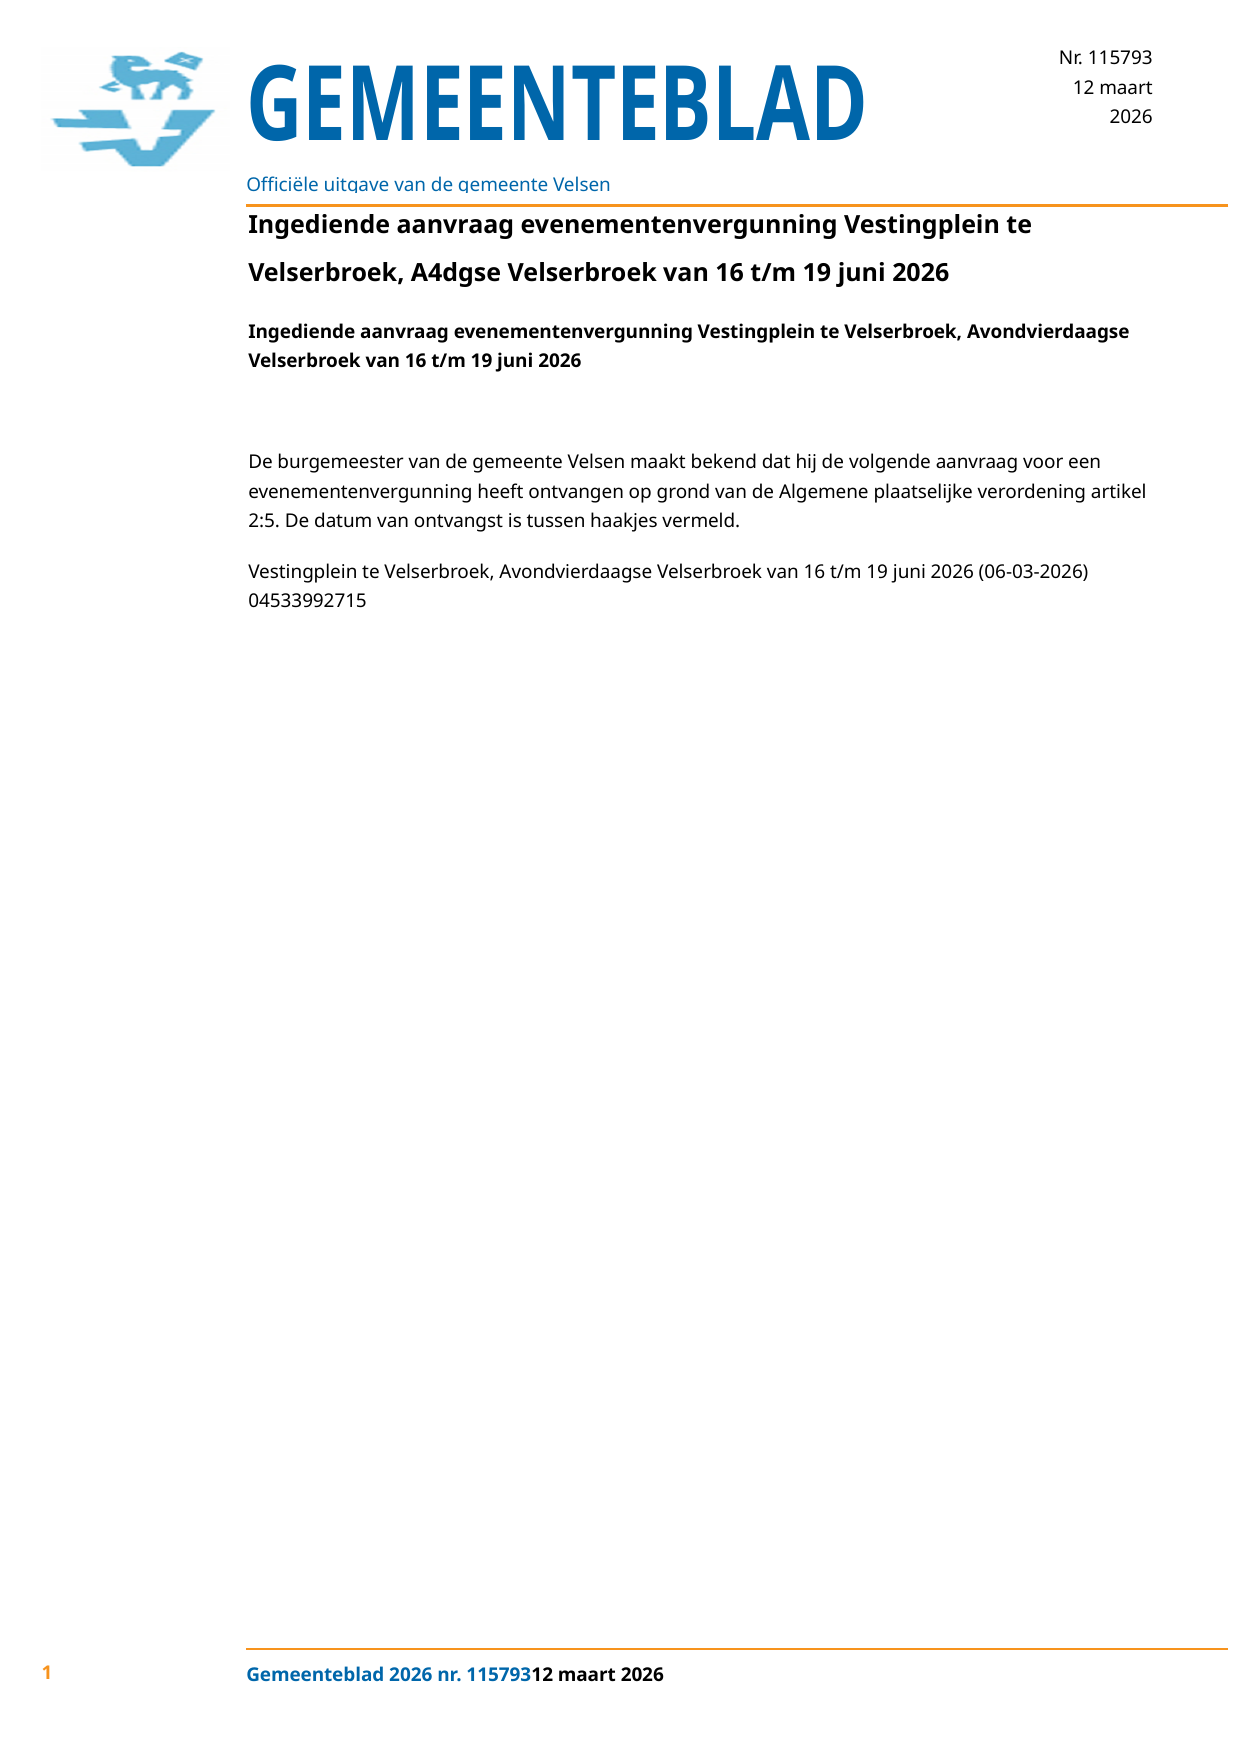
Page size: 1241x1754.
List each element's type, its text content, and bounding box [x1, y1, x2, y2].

text Vestingplein te Velserbroek, Avondvierdaagse Velserbroek van 16 t/m 19 juni 2026 (06-03-2026) 04533992715 [248, 558, 1152, 613]
text Ingediende aanvraag evenementenvergunning Vestingplein te Velserbroek, Avondvierdaagse Velserbroek van 16 t/m 19 juni 2026 [248, 318, 1152, 373]
picture [41, 47, 231, 172]
text De burgemeester van de gemeente Velsen maakt bekend dat hij de volgende aanvraag voor een evenementenvergunning heeft ontvangen op grond van de Algemene plaatselijke verordening artikel 2:5. De datum van ontvangst is tussen haakjes vermeld. [248, 448, 1152, 533]
text Ingediende aanvraag evenementenvergunning Vestingplein te Velserbroek, A4dgse Velserbroek van 16 t/m 19 juni 2026 [248, 207, 1152, 288]
